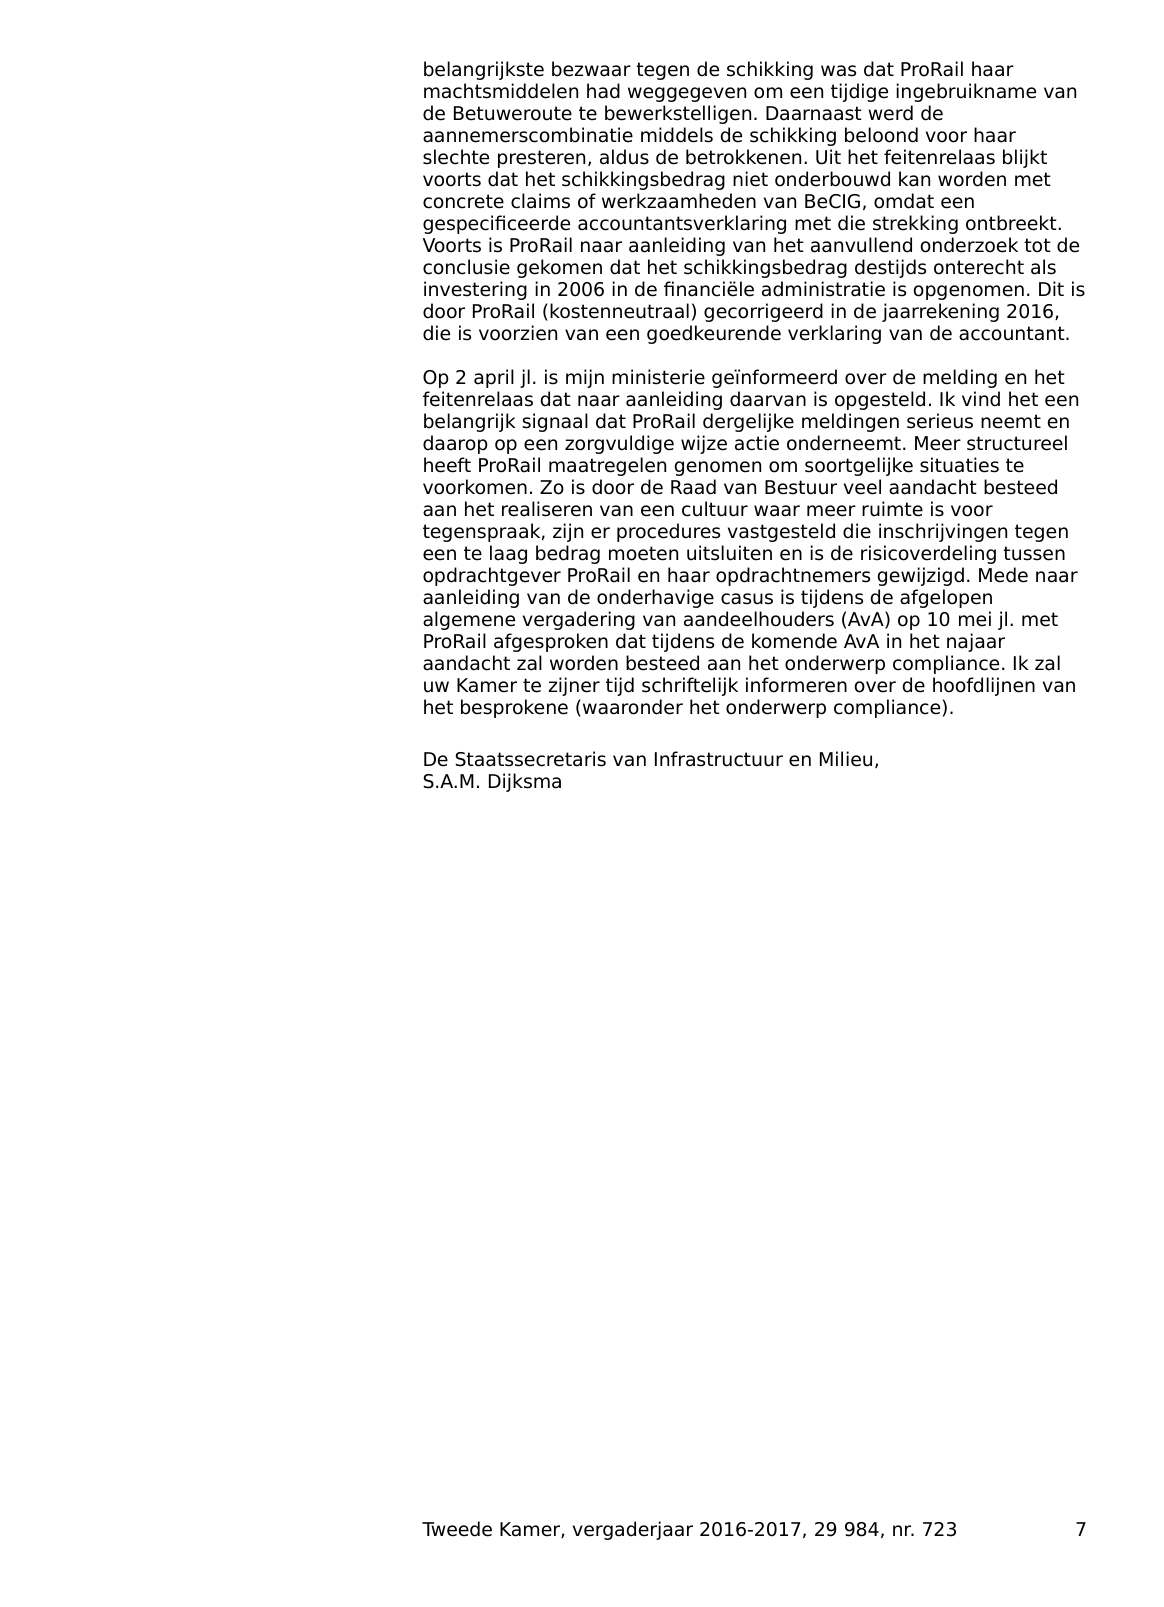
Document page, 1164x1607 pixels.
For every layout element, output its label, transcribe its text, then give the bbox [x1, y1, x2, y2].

text De Staatssecretaris van Infrastructuur en Milieu, S.A.M. Dijksma [422, 749, 1087, 793]
text Op 2 april jl. is mijn ministerie geïnformeerd over de melding en het feitenrelaas dat naar aanleiding daarvan is opgesteld. Ik vind het een belangrijk signaal dat ProRail dergelijke meldingen serieus neemt en daarop op een zorgvuldige wijze actie onderneemt. Meer structureel heeft ProRail maatregelen genomen om soortgelijke situaties te voorkomen. Zo is door de Raad van Bestuur veel aandacht besteed aan het realiseren van een cultuur waar meer ruimte is voor tegenspraak, zijn er procedures vastgesteld die inschrijvingen tegen een te laag bedrag moeten uitsluiten en is de risicoverdeling tussen opdrachtgever ProRail en haar opdrachtnemers gewijzigd. Mede naar aanleiding van de onderhavige casus is tijdens de afgelopen algemene vergadering van aandeelhouders (AvA) op 10 mei jl. met ProRail afgesproken dat tijdens de komende AvA in het najaar aandacht zal worden besteed aan het onderwerp compliance. Ik zal uw Kamer te zijner tijd schriftelijk informeren over de hoofdlijnen van het besprokene (waaronder het onderwerp compliance). [422, 367, 1087, 719]
text belangrijkste bezwaar tegen de schikking was dat ProRail haar machtsmiddelen had weggegeven om een tijdige ingebruikname van de Betuweroute te bewerkstelligen. Daarnaast werd de aannemerscombinatie middels de schikking beloond voor haar slechte presteren, aldus de betrokkenen. Uit het feitenrelaas blijkt voorts dat het schikkingsbedrag niet onderbouwd kan worden met concrete claims of werkzaamheden van BeCIG, omdat een gespecificeerde accountantsverklaring met die strekking ontbreekt. Voorts is ProRail naar aanleiding van het aanvullend onderzoek tot de conclusie gekomen dat het schikkingsbedrag destijds onterecht als investering in 2006 in de financiële administratie is opgenomen. Dit is door ProRail (kostenneutraal) gecorrigeerd in de jaarrekening 2016, die is voorzien van een goedkeurende verklaring van de accountant. [422, 59, 1087, 345]
